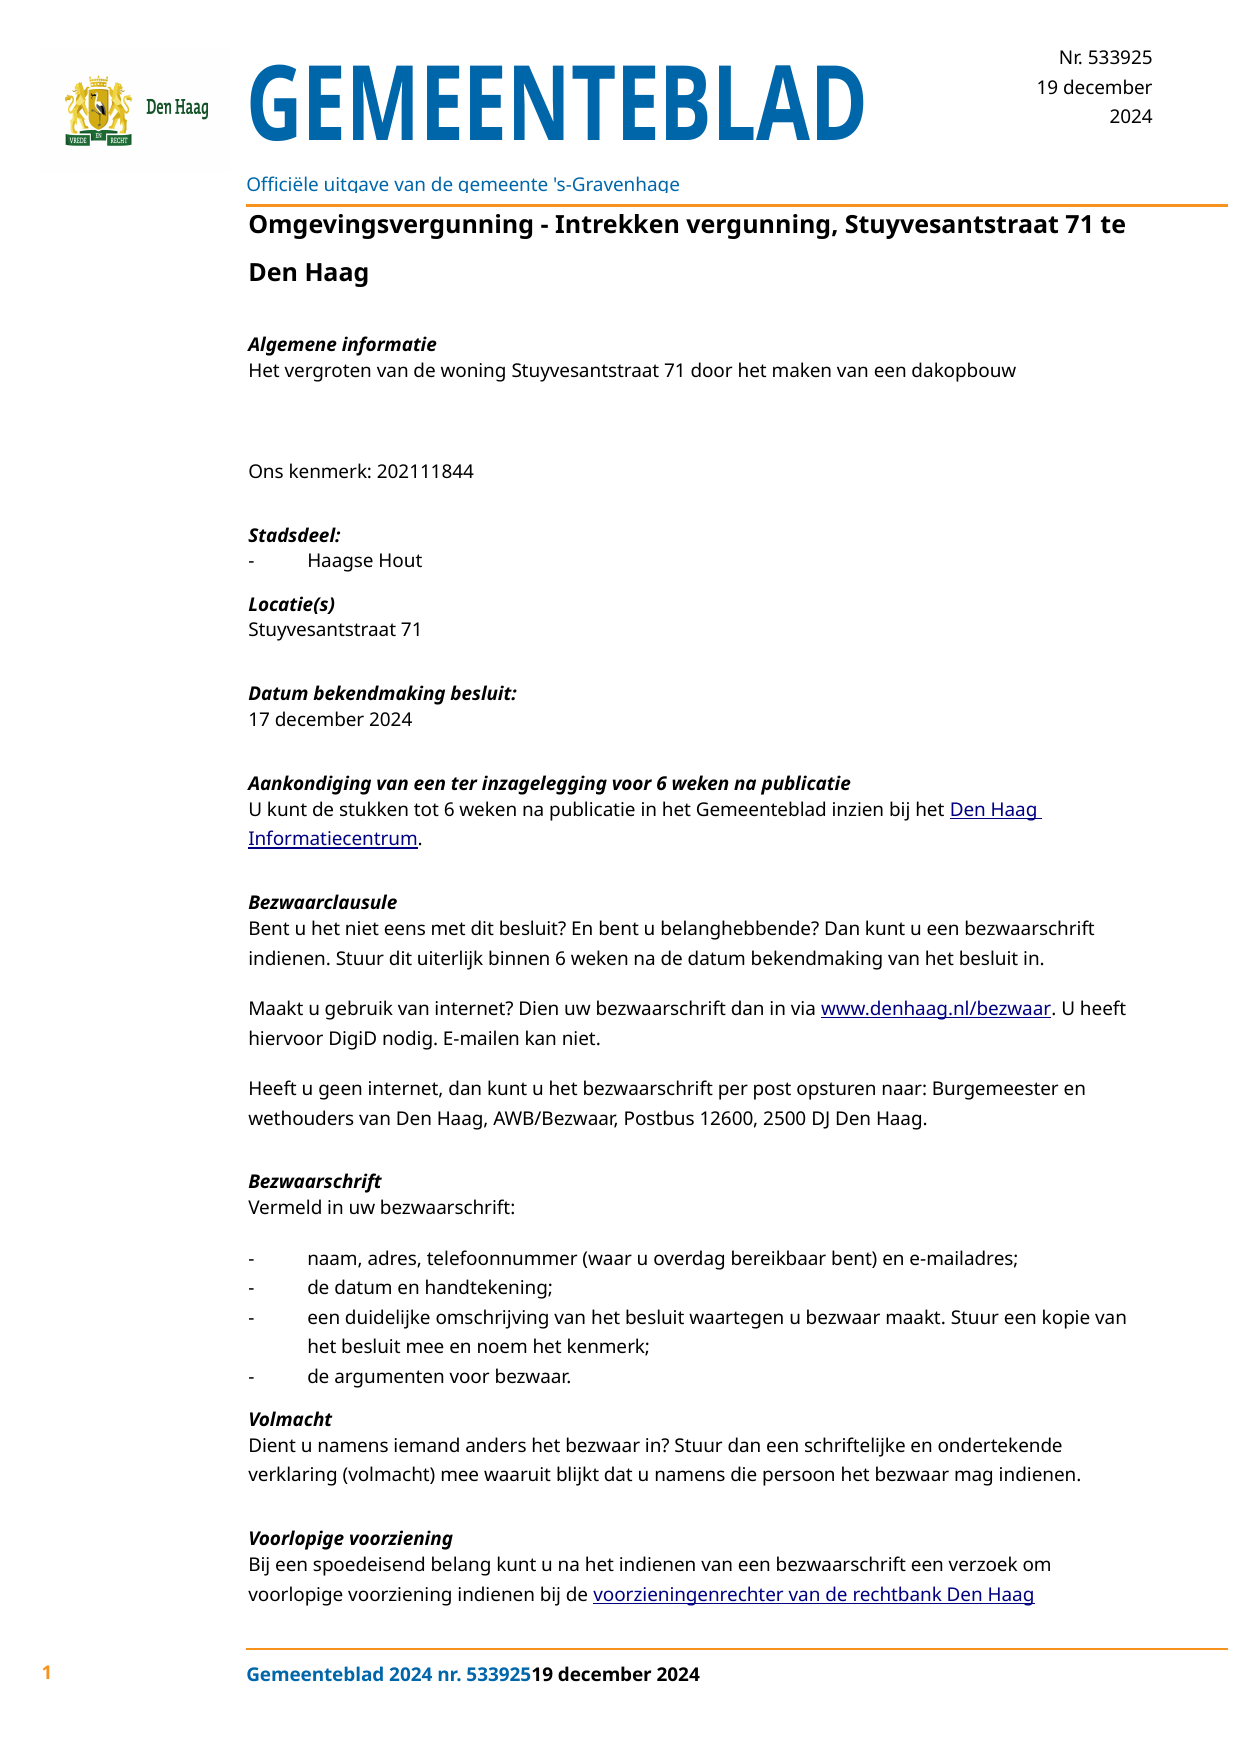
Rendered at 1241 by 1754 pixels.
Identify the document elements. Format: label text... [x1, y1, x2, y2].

list de argumenten voor bezwaar. [248, 1363, 1152, 1389]
text Voorlopige voorziening [248, 1526, 1152, 1551]
text Ons kenmerk: 202111844 [248, 458, 1152, 484]
text Bezwaarschrift [248, 1169, 1152, 1194]
text Datum bekendmaking besluit: [248, 681, 1152, 706]
picture [41, 47, 231, 172]
text Het vergroten van de woning Stuyvesantstraat 71 door het maken van een dakopbouw [248, 357, 1152, 383]
text Vermeld in uw bezwaarschrift: [248, 1194, 1152, 1220]
text Maakt u gebruik van internet? Dien uw bezwaarschrift dan in via www.denhaag.nl/bezwaar. U heeft hiervoor DigiD nodig. E-mailen kan niet. [248, 995, 1152, 1051]
text Omgevingsvergunning - Intrekken vergunning, Stuyvesantstraat 71 te Den Haag [248, 207, 1152, 288]
text U kunt de stukken tot 6 weken na publicatie in het Gemeenteblad inzien bij het Den Haag Informatiecentrum. [248, 796, 1152, 851]
text Bent u het niet eens met dit besluit? En bent u belanghebbende? Dan kunt u een bezwaarschrift indienen. Stuur dit uiterlijk binnen 6 weken na de datum bekendmaking van het besluit in. [248, 915, 1152, 971]
text Stadsdeel: [248, 522, 1152, 548]
text Stuyvesantstraat 71 [248, 617, 1152, 642]
list de datum en handtekening; [248, 1274, 1152, 1300]
text Aankondiging van een ter inzagelegging voor 6 weken na publicatie [248, 770, 1152, 796]
text Bij een spoedeisend belang kunt u na het indienen van een bezwaarschrift een verzoek om voorlopige voorziening indienen bij de voorzieningenrechter van de rechtbank Den Haag [248, 1551, 1152, 1607]
text Volmacht [248, 1406, 1152, 1432]
text Heeft u geen internet, dan kunt u het bezwaarschrift per post opsturen naar: Burgemeester en wethouders van Den Haag, AWB/Bezwaar, Postbus 12600, 2500 DJ Den Haag. [248, 1075, 1152, 1131]
list Haagse Hout [248, 548, 1152, 573]
text 17 december 2024 [248, 706, 1152, 732]
text Bezwaarclausule [248, 889, 1152, 915]
text Algemene informatie [248, 331, 1152, 357]
list naam, adres, telefoonnummer (waar u overdag bereikbaar bent) en e-mailadres; [248, 1245, 1152, 1271]
list een duidelijke omschrijving van het besluit waartegen u bezwaar maakt. Stuur een kopie van het besluit mee en noem het kenmerk; [248, 1304, 1152, 1359]
text Dient u namens iemand anders het bezwaar in? Stuur dan een schriftelijke en ondertekende verklaring (volmacht) mee waaruit blijkt dat u namens die persoon het bezwaar mag indienen. [248, 1432, 1152, 1487]
text Locatie(s) [248, 591, 1152, 617]
